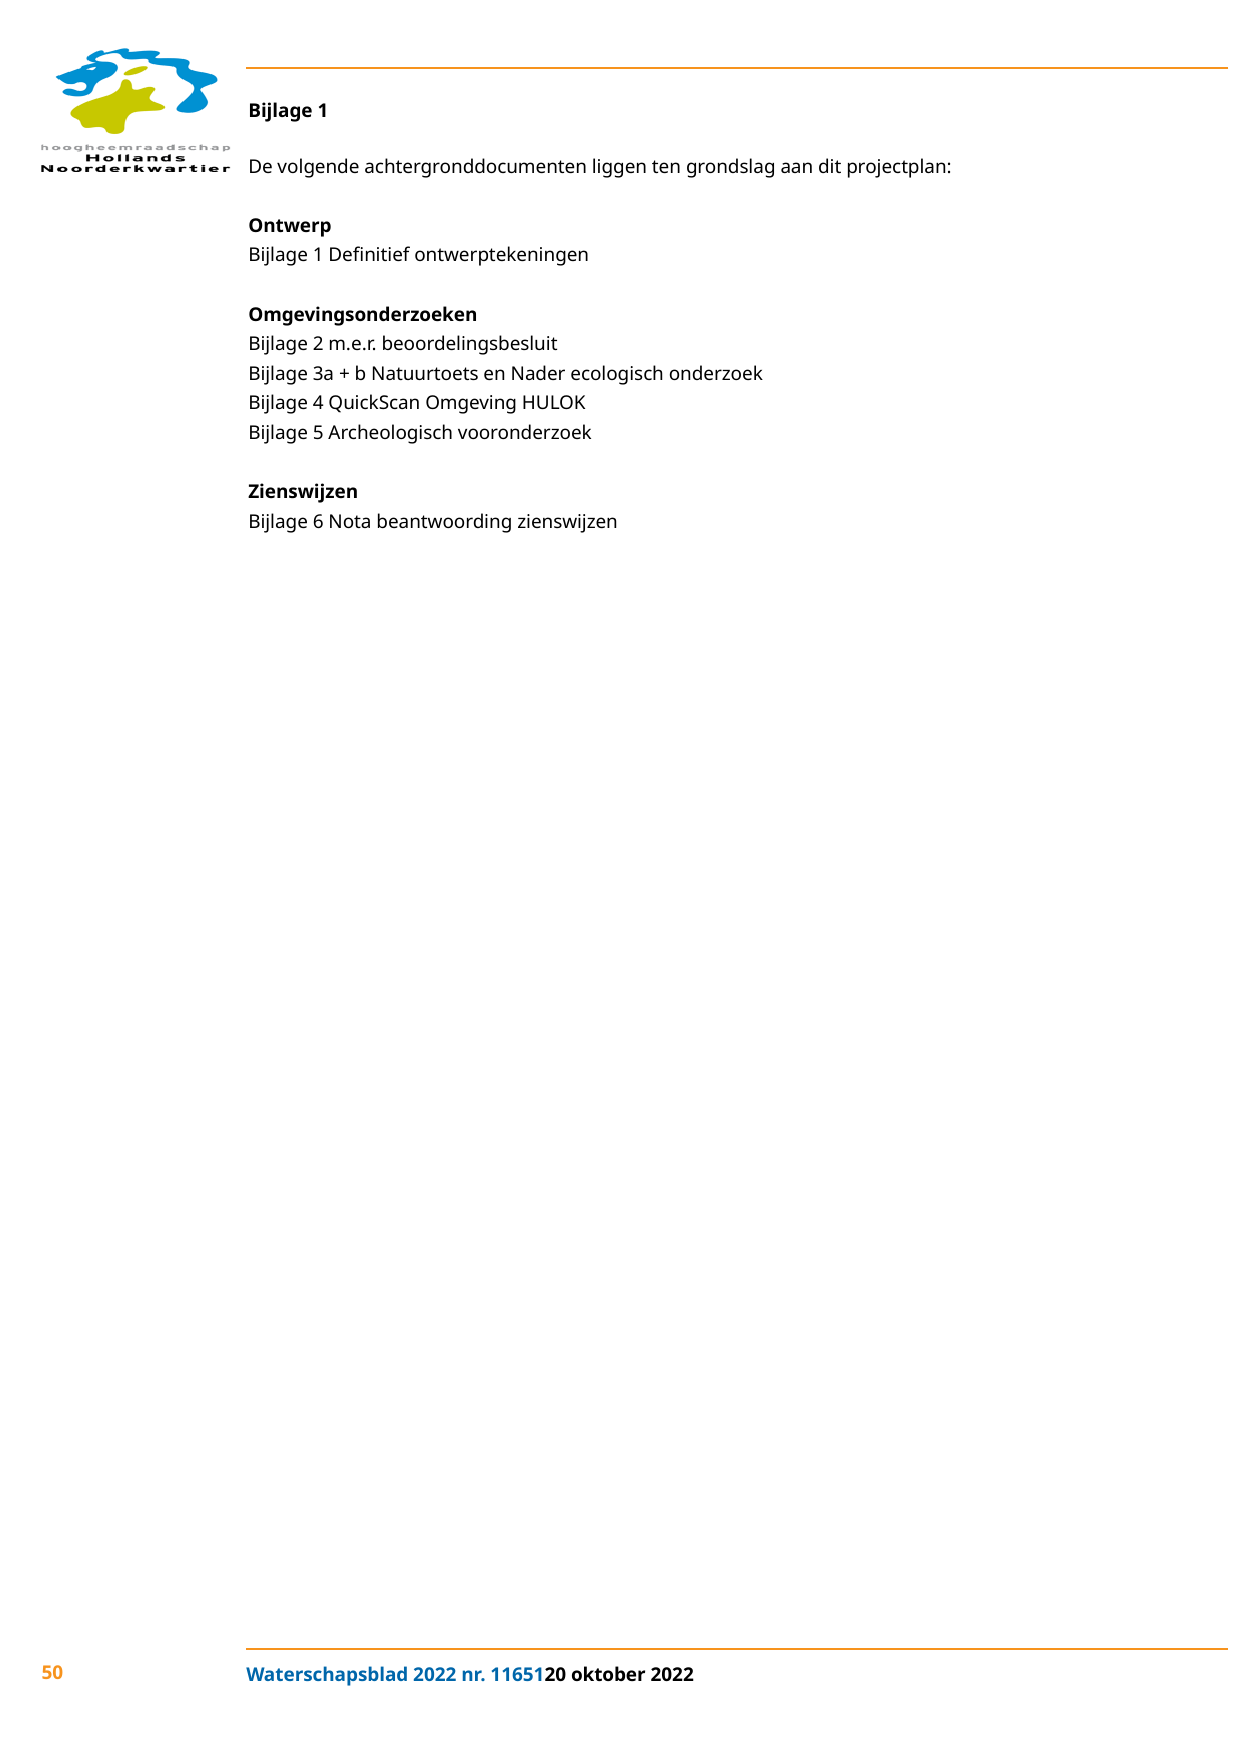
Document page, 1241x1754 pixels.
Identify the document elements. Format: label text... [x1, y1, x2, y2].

text Bijlage 1 [248, 95, 1152, 123]
text Bijlage 4 QuickScan Omgeving HULOK [248, 389, 1152, 415]
text Bijlage 2 m.e.r. beoordelingsbesluit [248, 330, 1152, 356]
text Ontwerp [248, 212, 1152, 238]
picture [41, 47, 231, 172]
text Bijlage 5 Archeologisch vooronderzoek [248, 419, 1152, 445]
text Bijlage 3a + b Natuurtoets en Nader ecologisch onderzoek [248, 360, 1152, 386]
text Zienswijzen [248, 478, 1152, 504]
text Bijlage 1 Definitief ontwerptekeningen [248, 242, 1152, 267]
text Omgevingsonderzoeken [248, 301, 1152, 327]
text Bijlage 6 Nota beantwoording zienswijzen [248, 508, 1152, 534]
text De volgende achtergronddocumenten liggen ten grondslag aan dit projectplan: [248, 153, 1152, 179]
